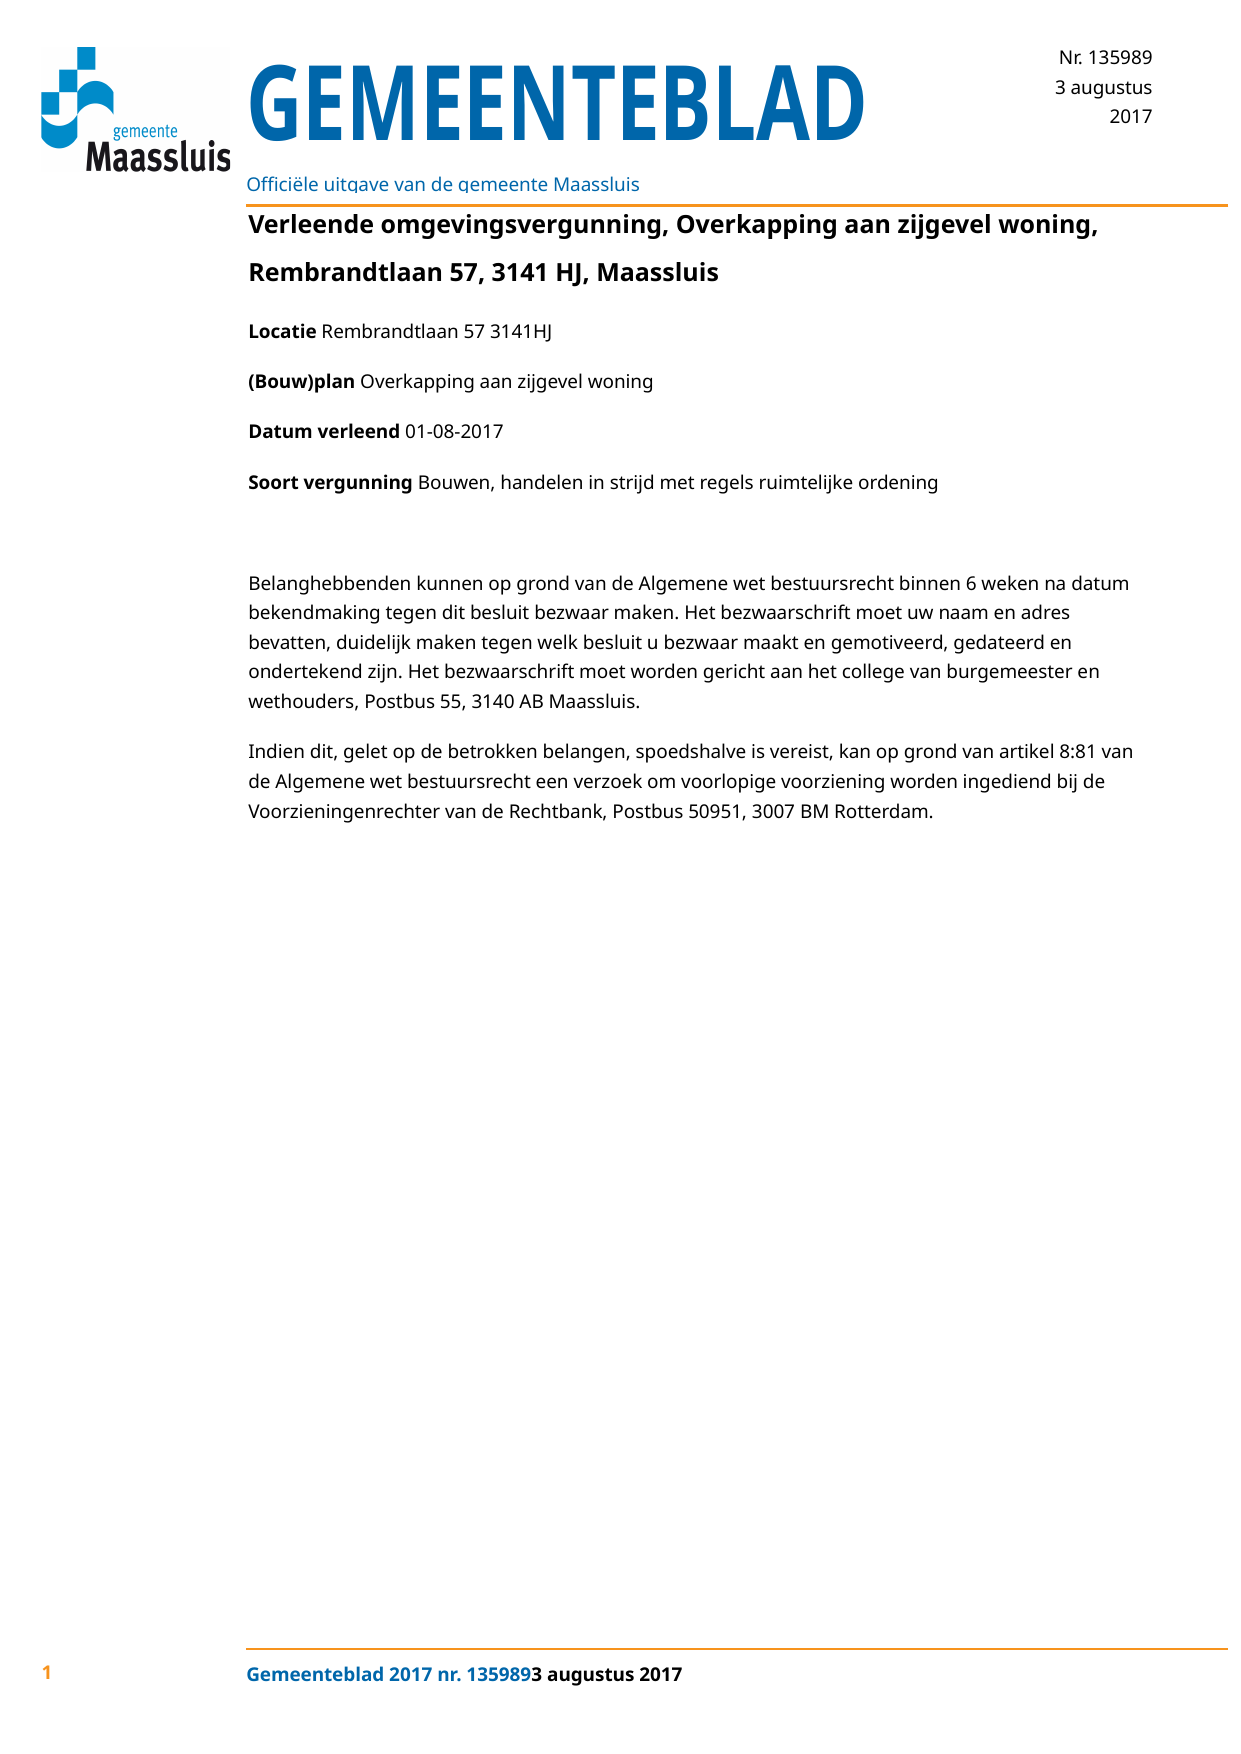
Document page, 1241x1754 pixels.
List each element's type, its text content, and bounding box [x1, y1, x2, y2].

picture [41, 47, 231, 172]
text Datum verleend 01-08-2017 [248, 419, 1152, 444]
text Soort vergunning Bouwen, handelen in strijd met regels ruimtelijke ordening [248, 469, 1152, 495]
text Locatie Rembrandtlaan 57 3141HJ [248, 318, 1152, 344]
text Indien dit, gelet op de betrokken belangen, spoedshalve is vereist, kan op grond van artikel 8:81 van de Algemene wet bestuursrecht een verzoek om voorlopige voorziening worden ingediend bij de Voorzieningenrechter van de Rechtbank, Postbus 50951, 3007 BM Rotterdam. [248, 739, 1152, 824]
picture [41, 47, 77, 92]
text Belanghebbenden kunnen op grond van de Algemene wet bestuursrecht binnen 6 weken na datum bekendmaking tegen dit besluit bezwaar maken. Het bezwaarschrift moet uw naam en adres bevatten, duidelijk maken tegen welk besluit u bezwaar maakt en gemotiveerd, gedateerd en ondertekend zijn. Het bezwaarschrift moet worden gericht aan het college van burgemeester en wethouders, Postbus 55, 3140 AB Maassluis. [248, 570, 1152, 714]
text Verleende omgevingsvergunning, Overkapping aan zijgevel woning, Rembrandtlaan 57, 3141 HJ, Maassluis [248, 207, 1152, 288]
text (Bouw)plan Overkapping aan zijgevel woning [248, 368, 1152, 394]
